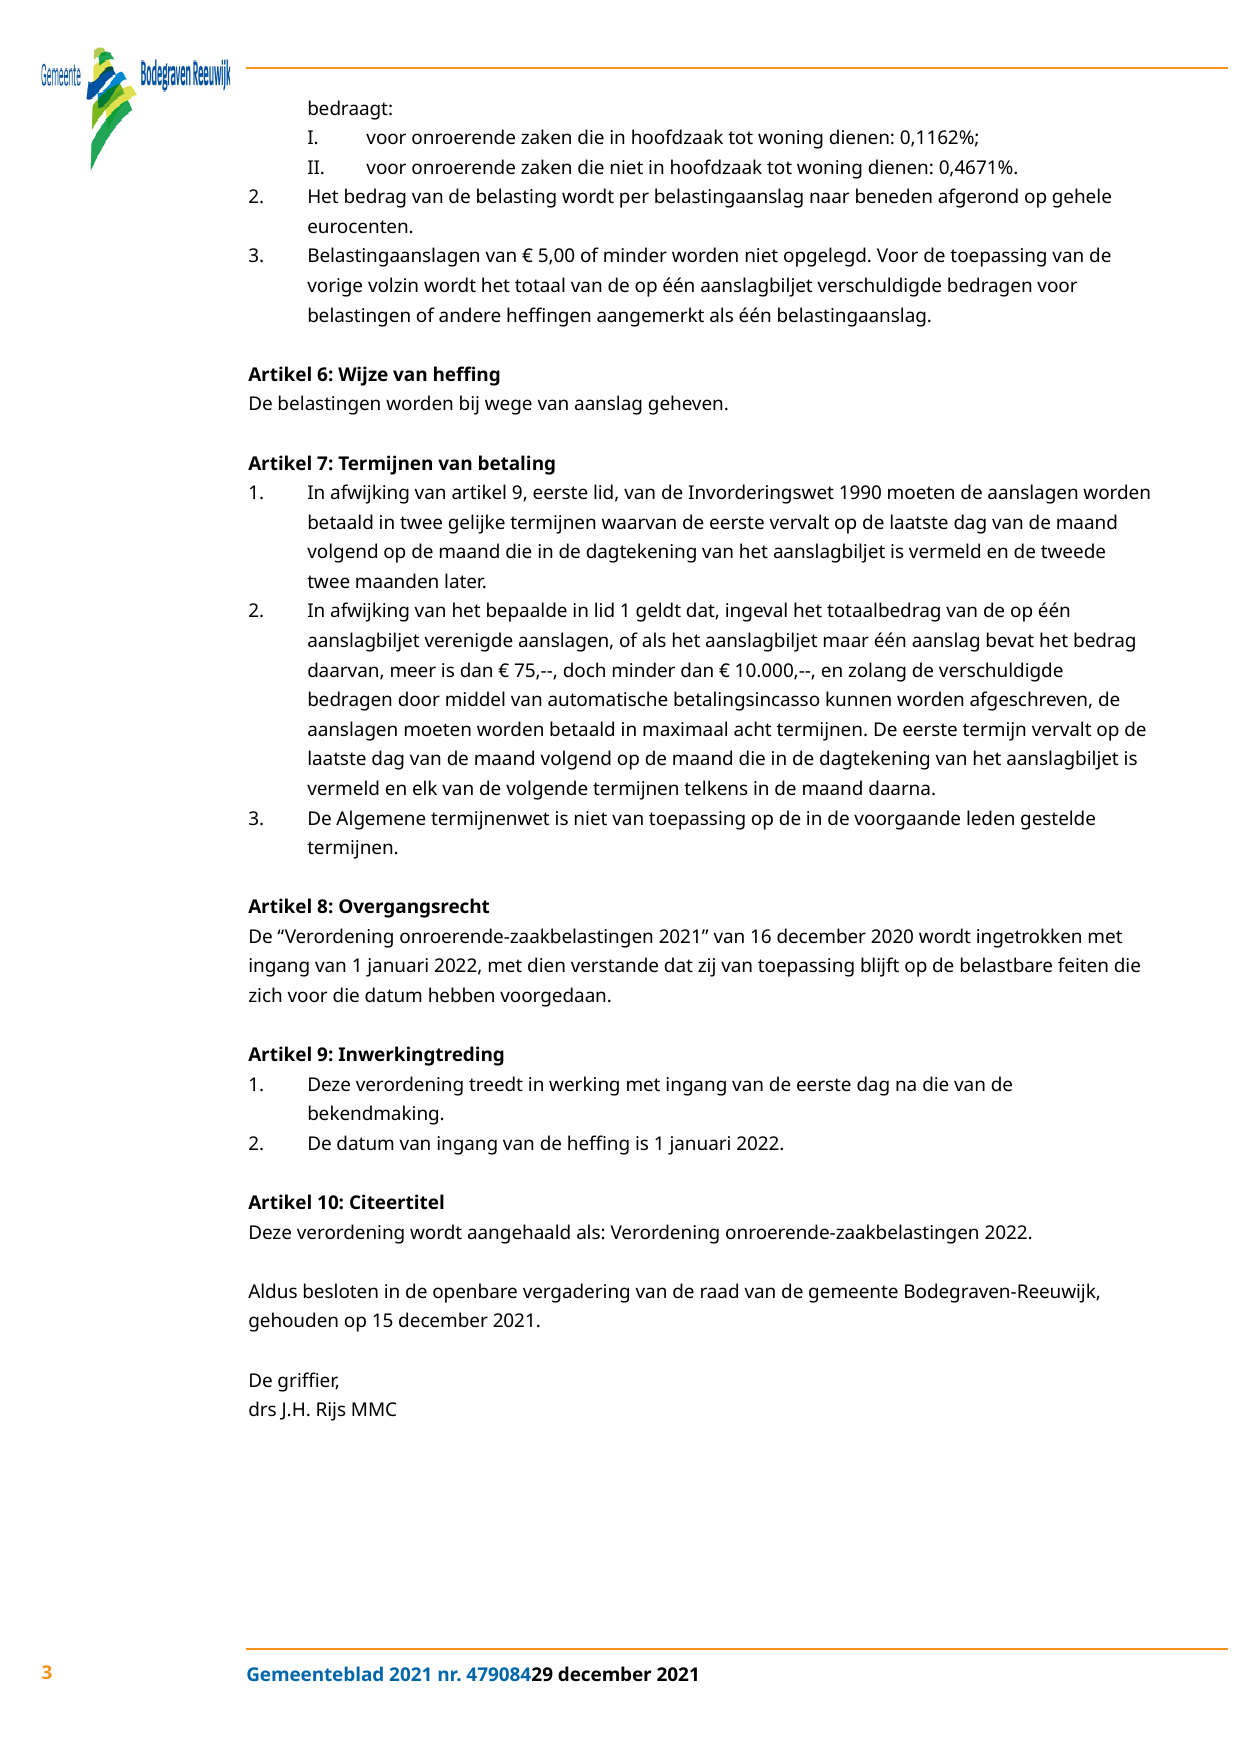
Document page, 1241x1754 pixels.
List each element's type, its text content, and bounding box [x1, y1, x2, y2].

text De “Verordening onroerende-zaakbelastingen 2021” van 16 december 2020 wordt ingetrokken met ingang van 1 januari 2022, met dien verstande dat zij van toepassing blijft op de belastbare feiten die zich voor die datum hebben voorgedaan. [248, 923, 1152, 1008]
text Aldus besloten in de openbare vergadering van de raad van de gemeente Bodegraven-Reeuwijk, gehouden op 15 december 2021. [248, 1278, 1152, 1333]
list In afwijking van het bepaalde in lid 1 geldt dat, ingeval het totaalbedrag van de op één aanslagbiljet verenigde aanslagen, of als het aanslagbiljet maar één aanslag bevat het bedrag daarvan, meer is dan € 75,--, doch minder dan € 10.000,--, en zolang de verschuldigde bedragen door middel van automatische betalingsincasso kunnen worden afgeschreven, de aanslagen moeten worden betaald in maximaal acht termijnen. De eerste termijn vervalt op de laatste dag van de maand volgend op de maand die in de dagtekening van het aanslagbiljet is vermeld en elk van de volgende termijnen telkens in de maand daarna. [248, 598, 1152, 801]
list voor onroerende zaken die niet in hoofdzaak tot woning dienen: 0,4671%. [307, 154, 1152, 180]
list De Algemene termijnenwet is niet van toepassing op de in de voorgaande leden gestelde termijnen. [248, 805, 1152, 860]
list voor onroerende zaken die in hoofdzaak tot woning dienen: 0,1162%; [307, 124, 1152, 150]
text drs J.H. Rijs MMC [248, 1396, 1152, 1422]
text Artikel 10: Citeertitel [248, 1189, 1152, 1215]
text Artikel 9: Inwerkingtreding [248, 1041, 1152, 1067]
text De griffier, [248, 1367, 1152, 1393]
text Artikel 6: Wijze van heffing [248, 361, 1152, 387]
list Belastingaanslagen van € 5,00 of minder worden niet opgelegd. Voor de toepassing van de vorige volzin wordt het totaal van de op één aanslagbiljet verschuldigde bedragen voor belastingen of andere heffingen aangemerkt als één belastingaanslag. [248, 243, 1152, 328]
picture [41, 47, 231, 172]
text Artikel 8: Overgangsrecht [248, 893, 1152, 919]
text De belastingen worden bij wege van aanslag geheven. [248, 391, 1152, 416]
list Het bedrag van de belasting wordt per belastingaanslag naar beneden afgerond op gehele eurocenten. [248, 183, 1152, 239]
list bedraagt: [248, 95, 1152, 121]
list In afwijking van artikel 9, eerste lid, van de Invorderingswet 1990 moeten de aanslagen worden betaald in twee gelijke termijnen waarvan de eerste vervalt op de laatste dag van de maand volgend op de maand die in de dagtekening van het aanslagbiljet is vermeld en de tweede twee maanden later. [248, 479, 1152, 594]
text Artikel 7: Termijnen van betaling [248, 450, 1152, 476]
text Deze verordening wordt aangehaald als: Verordening onroerende-zaakbelastingen 2022. [248, 1219, 1152, 1245]
list De datum van ingang van de heffing is 1 januari 2022. [248, 1130, 1152, 1156]
list Deze verordening treedt in werking met ingang van de eerste dag na die van de bekendmaking. [248, 1071, 1152, 1126]
